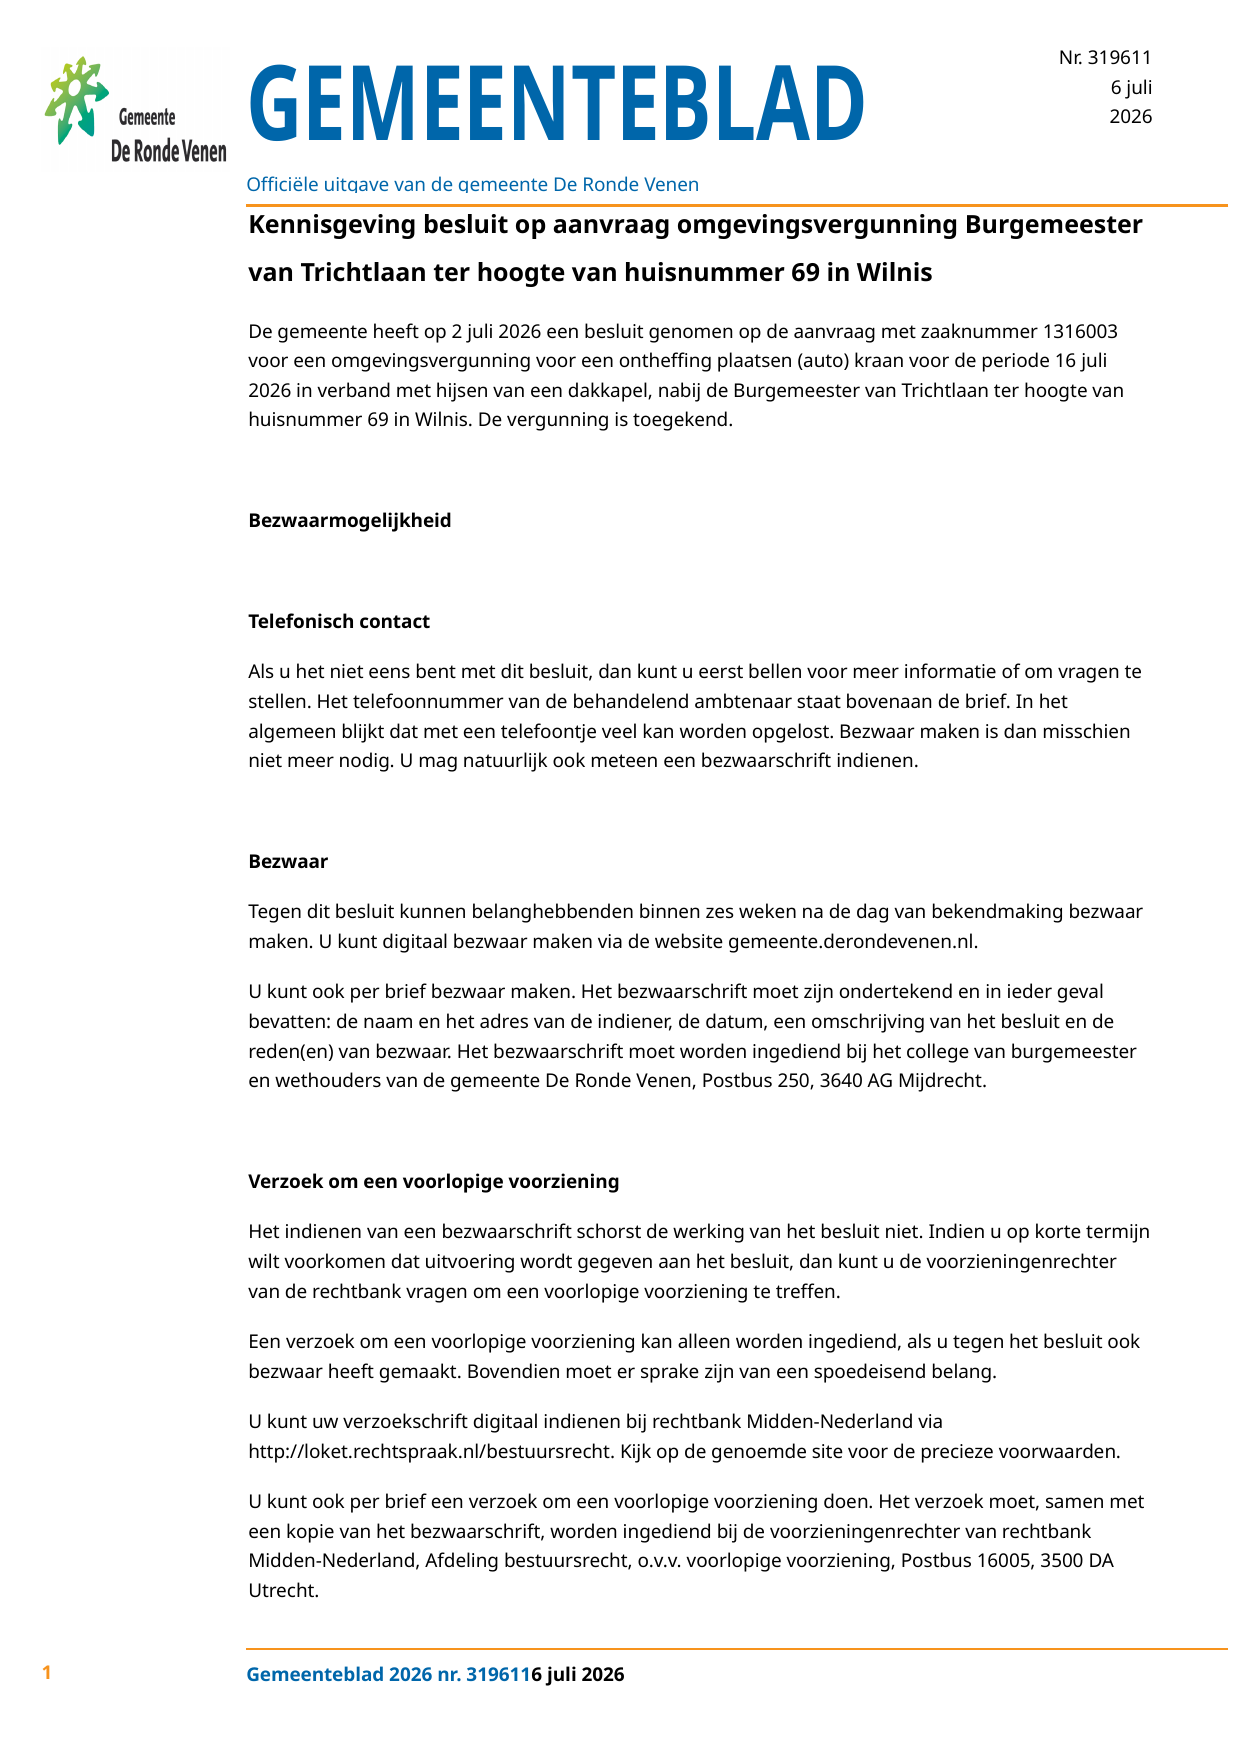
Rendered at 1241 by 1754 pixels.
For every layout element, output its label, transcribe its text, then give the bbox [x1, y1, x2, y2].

picture [41, 47, 231, 172]
text U kunt ook per brief bezwaar maken. Het bezwaarschrift moet zijn ondertekend en in ieder geval bevatten: de naam en het adres van de indiener, de datum, een omschrijving van het besluit en de reden(en) van bezwaar. Het bezwaarschrift moet worden ingediend bij het college van burgemeester en wethouders van de gemeente De Ronde Venen, Postbus 250, 3640 AG Mijdrecht. [248, 979, 1152, 1093]
text U kunt uw verzoekschrift digitaal indienen bij rechtbank Midden-Nederland via http://loket.rechtspraak.nl/bestuursrecht. Kijk op de genoemde site voor de precieze voorwaarden. [248, 1408, 1152, 1464]
text Tegen dit besluit kunnen belanghebbenden binnen zes weken na de dag van bekendmaking bezwaar maken. U kunt digitaal bezwaar maken via de website gemeente.derondevenen.nl. [248, 899, 1152, 954]
text Een verzoek om een voorlopige voorziening kan alleen worden ingediend, als u tegen het besluit ook bezwaar heeft gemaakt. Bovendien moet er sprake zijn van een spoedeisend belang. [248, 1328, 1152, 1384]
text Telefonisch contact [248, 608, 1152, 634]
text Kennisgeving besluit op aanvraag omgevingsvergunning Burgemeester van Trichtlaan ter hoogte van huisnummer 69 in Wilnis [248, 207, 1152, 288]
text U kunt ook per brief een verzoek om een voorlopige voorziening doen. Het verzoek moet, samen met een kopie van het bezwaarschrift, worden ingediend bij de voorzieningenrechter van rechtbank Midden-Nederland, Afdeling bestuursrecht, o.v.v. voorlopige voorziening, Postbus 16005, 3500 DA Utrecht. [248, 1488, 1152, 1603]
text Het indienen van een bezwaarschrift schorst de werking van het besluit niet. Indien u op korte termijn wilt voorkomen dat uitvoering wordt gegeven aan het besluit, dan kunt u de voorzieningenrechter van de rechtbank vragen om een voorlopige voorziening te treffen. [248, 1219, 1152, 1304]
text Als u het niet eens bent met dit besluit, dan kunt u eerst bellen voor meer informatie of om vragen te stellen. Het telefoonnummer van de behandelend ambtenaar staat bovenaan de brief. In het algemeen blijkt dat met een telefoontje veel kan worden opgelost. Bezwaar maken is dan misschien niet meer nodig. U mag natuurlijk ook meteen een bezwaarschrift indienen. [248, 659, 1152, 773]
text Bezwaar [248, 848, 1152, 874]
text De gemeente heeft op 2 juli 2026 een besluit genomen op de aanvraag met zaaknummer 1316003 voor een omgevingsvergunning voor een ontheffing plaatsen (auto) kraan voor de periode 16 juli 2026 in verband met hijsen van een dakkapel, nabij de Burgemeester van Trichtlaan ter hoogte van huisnummer 69 in Wilnis. De vergunning is toegekend. [248, 318, 1152, 432]
text Bezwaarmogelijkheid [248, 507, 1152, 533]
text Verzoek om een voorlopige voorziening [248, 1168, 1152, 1194]
